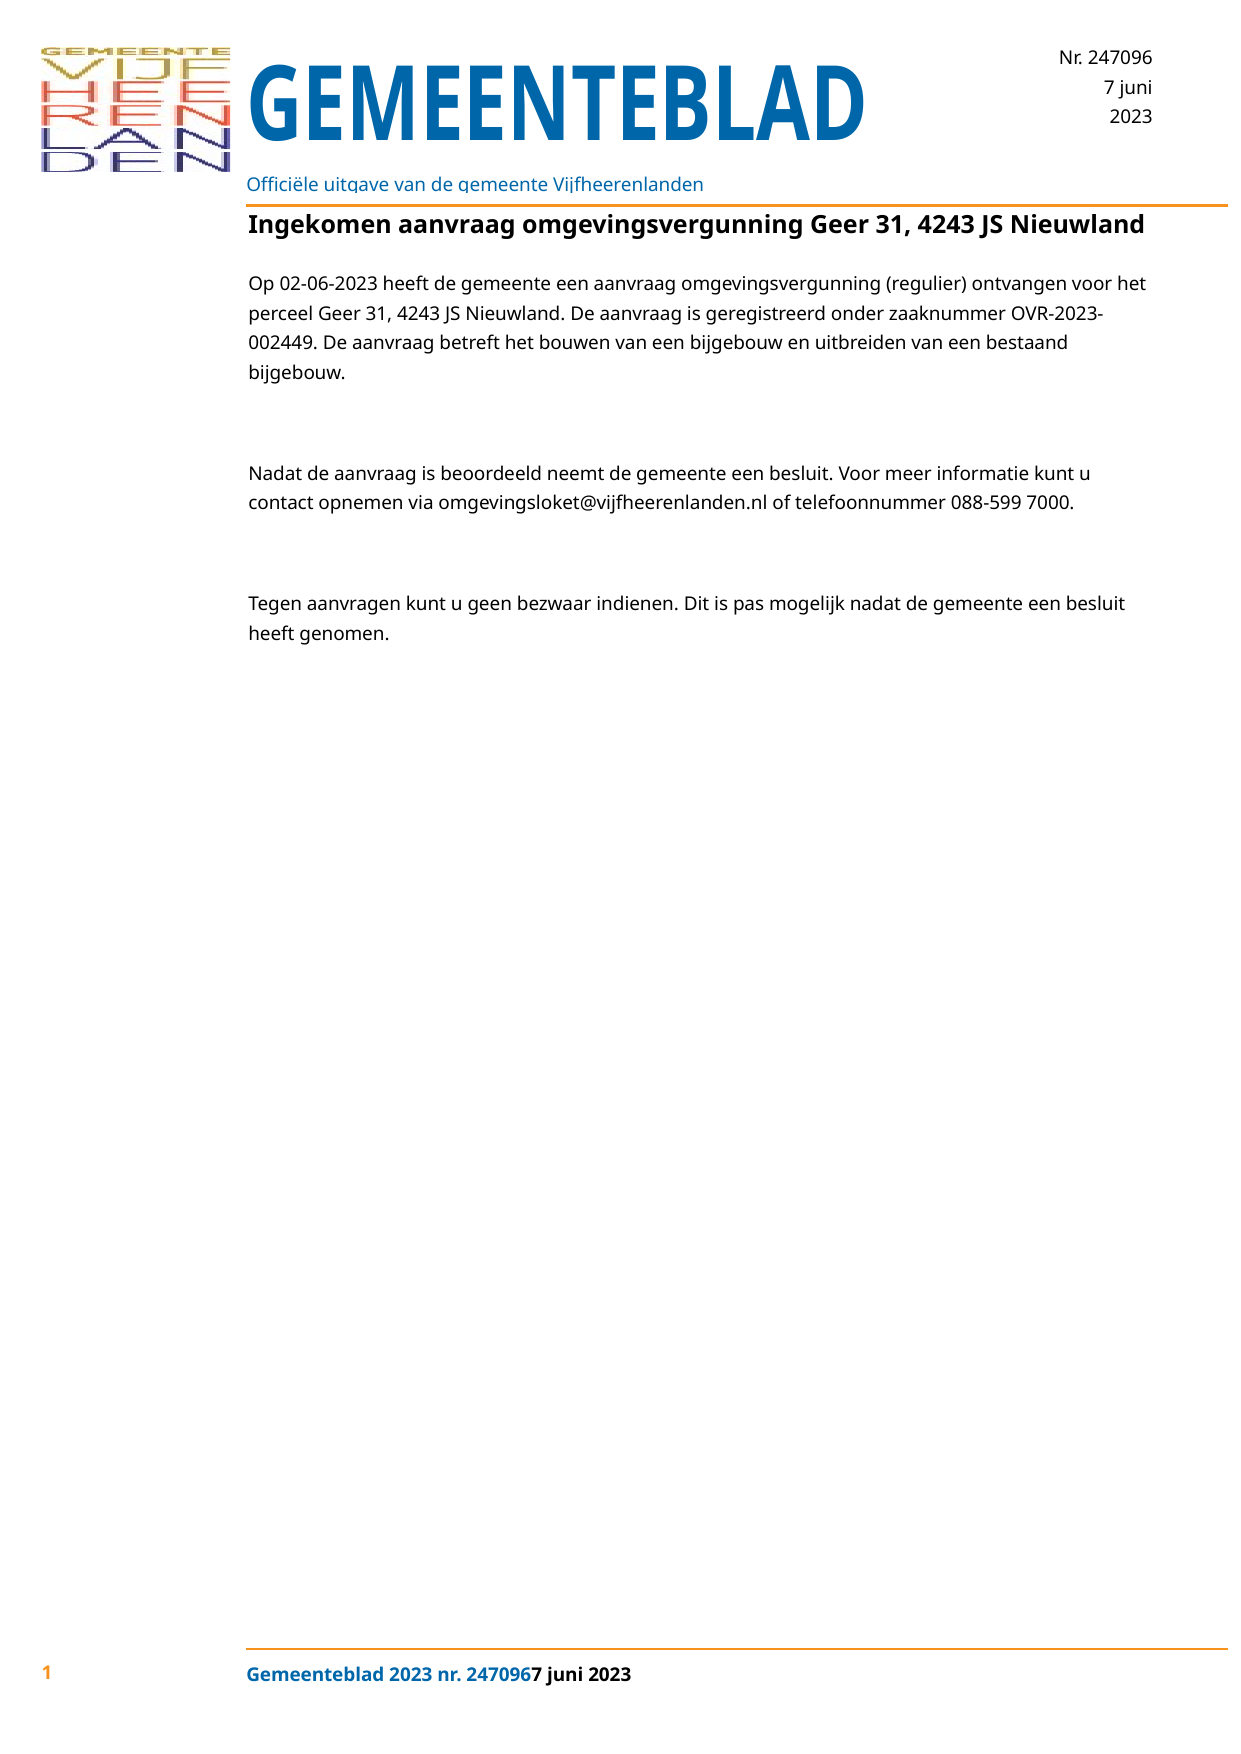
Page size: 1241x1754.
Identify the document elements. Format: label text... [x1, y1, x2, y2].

text Ingekomen aanvraag omgevingsvergunning Geer 31, 4243 JS Nieuwland [248, 207, 1152, 241]
picture [41, 47, 231, 172]
text Nadat de aanvraag is beoordeeld neemt de gemeente een besluit. Voor meer informatie kunt u contact opnemen via omgevingsloket@vijfheerenlanden.nl of telefoonnummer 088-599 7000. [248, 460, 1152, 515]
text Tegen aanvragen kunt u geen bezwaar indienen. Dit is pas mogelijk nadat de gemeente een besluit heeft genomen. [248, 590, 1152, 646]
text Op 02-06-2023 heeft de gemeente een aanvraag omgevingsvergunning (regulier) ontvangen voor het perceel Geer 31, 4243 JS Nieuwland. De aanvraag is geregistreerd onder zaaknummer OVR-2023-002449. De aanvraag betreft het bouwen van een bijgebouw en uitbreiden van een bestaand bijgebouw. [248, 270, 1152, 385]
